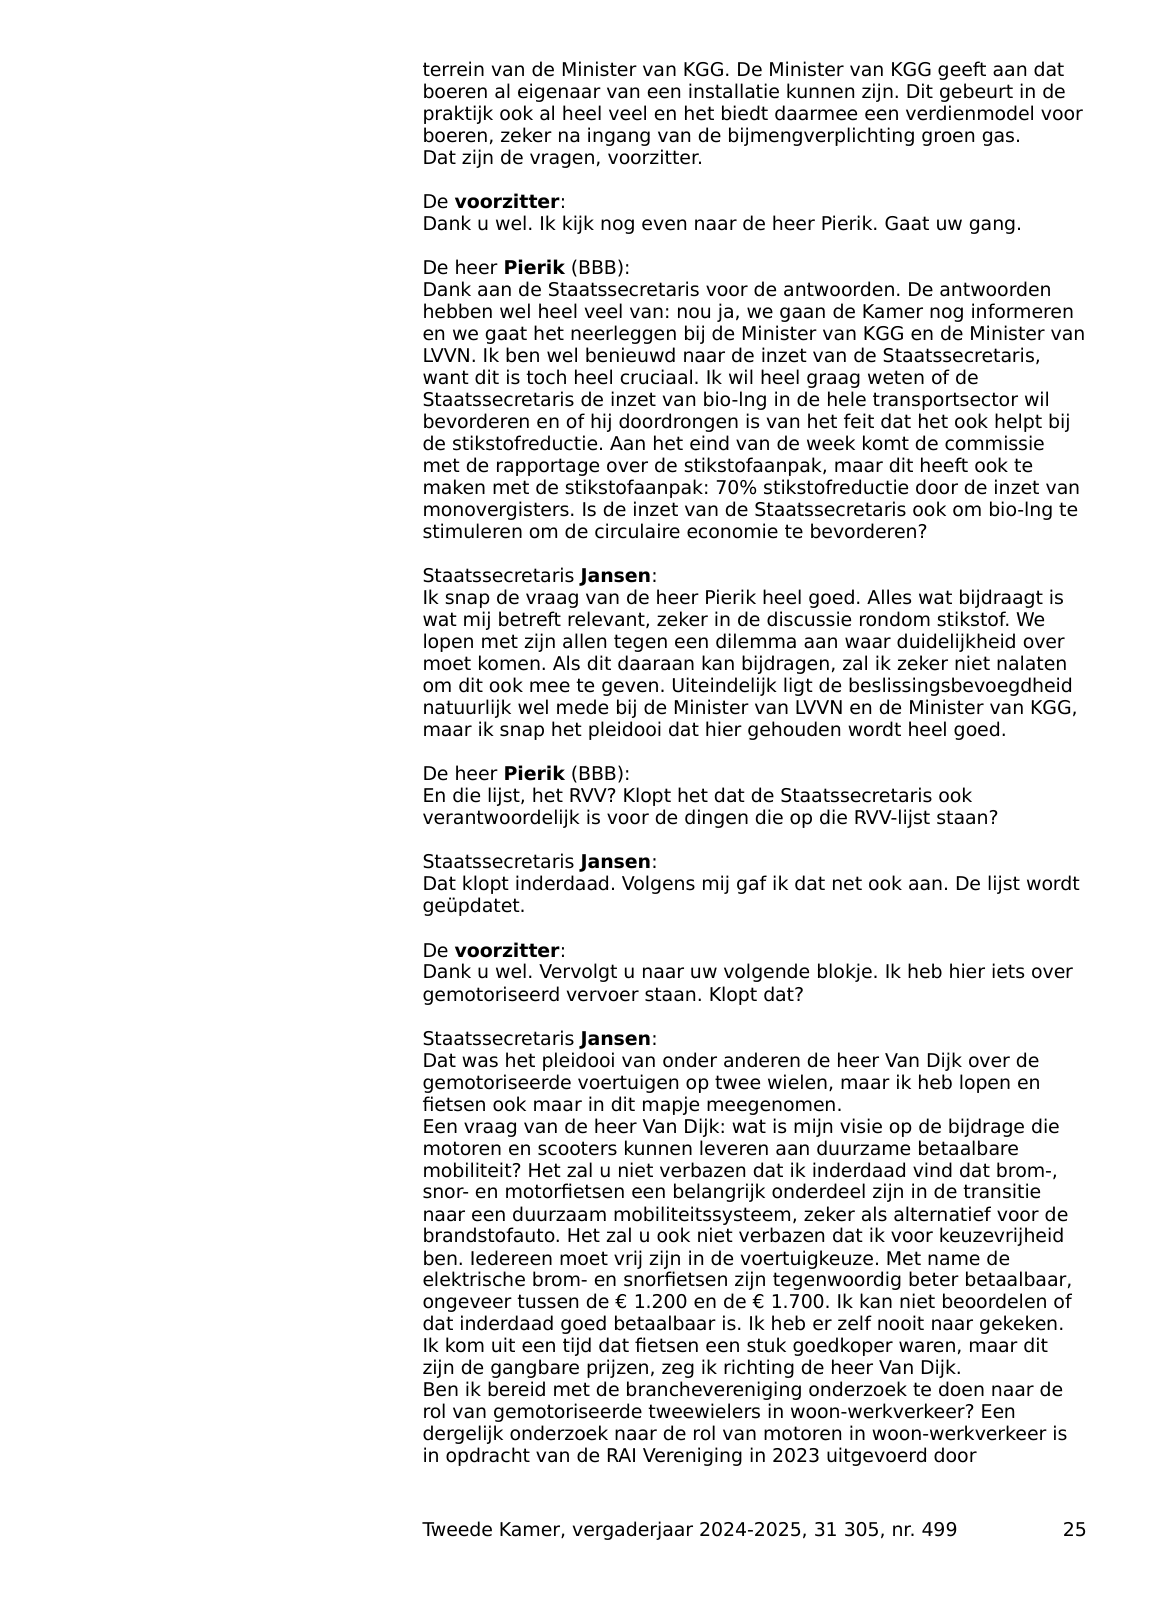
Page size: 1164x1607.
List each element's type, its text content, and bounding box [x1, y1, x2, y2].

text De heer Pierik (BBB): [422, 763, 1087, 785]
text Een vraag van de heer Van Dijk: wat is mijn visie op de bijdrage die motoren en scooters kunnen leveren aan duurzame betaalbare mobiliteit? Het zal u niet verbazen dat ik inderdaad vind dat brom-, snor- en motorfietsen een belangrijk onderdeel zijn in de transitie naar een duurzaam mobiliteitssysteem, zeker als alternatief voor de brandstofauto. Het zal u ook niet verbazen dat ik voor keuzevrijheid ben. Iedereen moet vrij zijn in de voertuigkeuze. Met name de elektrische brom- en snorfietsen zijn tegenwoordig beter betaalbaar, ongeveer tussen de € 1.200 en de € 1.700. Ik kan niet beoordelen of dat inderdaad goed betaalbaar is. Ik heb er zelf nooit naar gekeken. Ik kom uit een tijd dat fietsen een stuk goedkoper waren, maar dit zijn de gangbare prijzen, zeg ik richting de heer Van Dijk. [422, 1116, 1087, 1379]
text De voorzitter: [422, 939, 1087, 961]
text Dank u wel. Vervolgt u naar uw volgende blokje. Ik heb hier iets over gemotoriseerd vervoer staan. Klopt dat? [422, 961, 1087, 1005]
text Staatssecretaris Jansen: [422, 1028, 1087, 1049]
text Dank aan de Staatssecretaris voor de antwoorden. De antwoorden hebben wel heel veel van: nou ja, we gaan de Kamer nog informeren en we gaat het neerleggen bij de Minister van KGG en de Minister van LVVN. Ik ben wel benieuwd naar de inzet van de Staatssecretaris, want dit is toch heel cruciaal. Ik wil heel graag weten of de Staatssecretaris de inzet van bio-lng in de hele transportsector wil bevorderen en of hij doordrongen is van het feit dat het ook helpt bij de stikstofreductie. Aan het eind van de week komt de commissie met de rapportage over de stikstofaanpak, maar dit heeft ook te maken met de stikstofaanpak: 70% stikstofreductie door de inzet van monovergisters. Is de inzet van de Staatssecretaris ook om bio-lng te stimuleren om de circulaire economie te bevorderen? [422, 279, 1087, 543]
text Dat klopt inderdaad. Volgens mij gaf ik dat net ook aan. De lijst wordt geüpdatet. [422, 873, 1087, 917]
text Dat zijn de vragen, voorzitter. [422, 147, 1087, 169]
text Ben ik bereid met de branchevereniging onderzoek te doen naar de rol van gemotoriseerde tweewielers in woon-werkverkeer? Een dergelijk onderzoek naar de rol van motoren in woon-werkverkeer is in opdracht van de RAI Vereniging in 2023 uitgevoerd door [422, 1379, 1087, 1467]
text De voorzitter: [422, 191, 1087, 213]
text Staatssecretaris Jansen: [422, 851, 1087, 873]
text Ik snap de vraag van de heer Pierik heel goed. Alles wat bijdraagt is wat mij betreft relevant, zeker in de discussie rondom stikstof. We lopen met zijn allen tegen een dilemma aan waar duidelijkheid over moet komen. Als dit daaraan kan bijdragen, zal ik zeker niet nalaten om dit ook mee te geven. Uiteindelijk ligt de beslissingsbevoegdheid natuurlijk wel mede bij de Minister van LVVN en de Minister van KGG, maar ik snap het pleidooi dat hier gehouden wordt heel goed. [422, 587, 1087, 741]
text terrein van de Minister van KGG. De Minister van KGG geeft aan dat boeren al eigenaar van een installatie kunnen zijn. Dit gebeurt in de praktijk ook al heel veel en het biedt daarmee een verdienmodel voor boeren, zeker na ingang van de bijmengverplichting groen gas. [422, 59, 1087, 147]
text Dank u wel. Ik kijk nog even naar de heer Pierik. Gaat uw gang. [422, 213, 1087, 235]
text En die lijst, het RVV? Klopt het dat de Staatssecretaris ook verantwoordelijk is voor de dingen die op die RVV-lijst staan? [422, 785, 1087, 829]
text Staatssecretaris Jansen: [422, 565, 1087, 587]
text De heer Pierik (BBB): [422, 257, 1087, 279]
text Dat was het pleidooi van onder anderen de heer Van Dijk over de gemotoriseerde voertuigen op twee wielen, maar ik heb lopen en fietsen ook maar in dit mapje meegenomen. [422, 1049, 1087, 1116]
